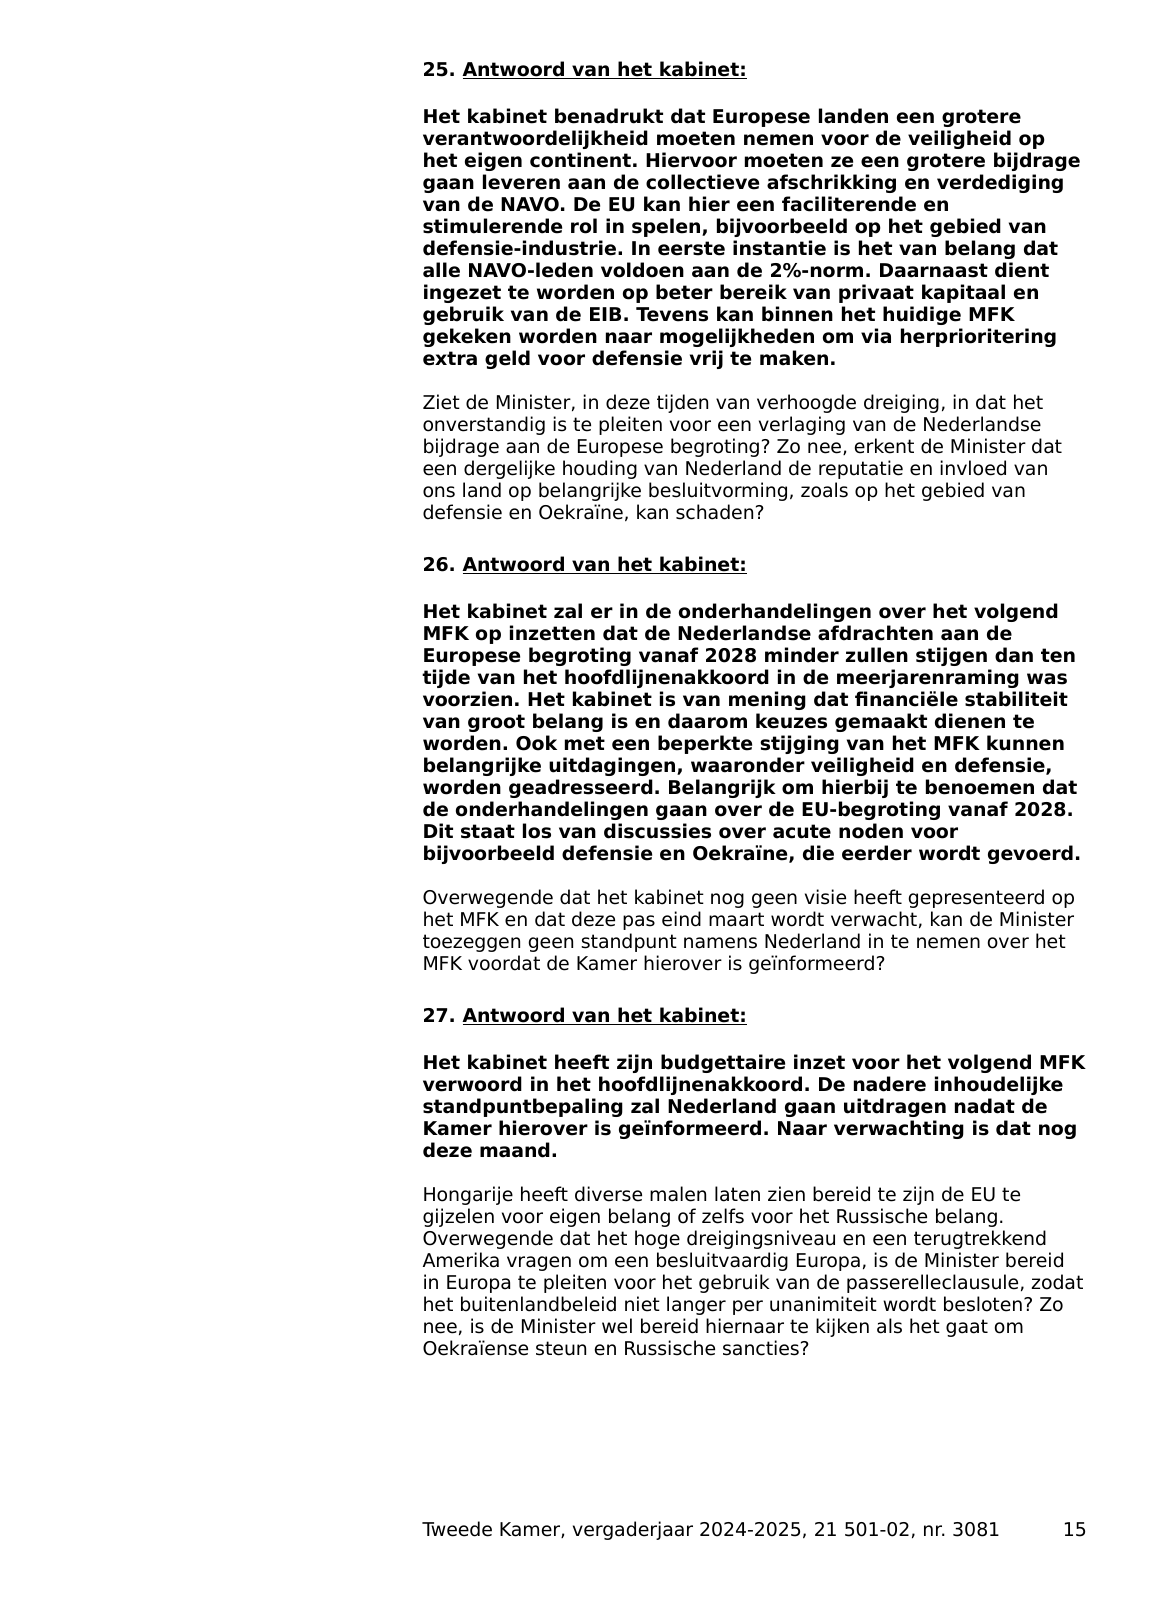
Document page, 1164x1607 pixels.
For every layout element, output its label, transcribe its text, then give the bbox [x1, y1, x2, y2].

text Het kabinet heeft zijn budgettaire inzet voor het volgend MFK verwoord in het hoofdlijnenakkoord. De nadere inhoudelijke standpuntbepaling zal Nederland gaan uitdragen nadat de Kamer hierover is geïnformeerd. Naar verwachting is dat nog deze maand. [422, 1052, 1087, 1162]
text Overwegende dat het kabinet nog geen visie heeft gepresenteerd op het MFK en dat deze pas eind maart wordt verwacht, kan de Minister toezeggen geen standpunt namens Nederland in te nemen over het MFK voordat de Kamer hierover is geïnformeerd? [422, 887, 1087, 975]
text Het kabinet benadrukt dat Europese landen een grotere verantwoordelijkheid moeten nemen voor de veiligheid op het eigen continent. Hiervoor moeten ze een grotere bijdrage gaan leveren aan de collectieve afschrikking en verdediging van de NAVO. De EU kan hier een faciliterende en stimulerende rol in spelen, bijvoorbeeld op het gebied van defensie-industrie. In eerste instantie is het van belang dat alle NAVO-leden voldoen aan de 2%-norm. Daarnaast dient ingezet te worden op beter bereik van privaat kapitaal en gebruik van de EIB. Tevens kan binnen het huidige MFK gekeken worden naar mogelijkheden om via herprioritering extra geld voor defensie vrij te maken. [422, 106, 1087, 370]
subtitle 25. Antwoord van het kabinet: [422, 59, 1087, 81]
text Het kabinet zal er in de onderhandelingen over het volgend MFK op inzetten dat de Nederlandse afdrachten aan de Europese begroting vanaf 2028 minder zullen stijgen dan ten tijde van het hoofdlijnenakkoord in de meerjarenraming was voorzien. Het kabinet is van mening dat financiële stabiliteit van groot belang is en daarom keuzes gemaakt dienen te worden. Ook met een beperkte stijging van het MFK kunnen belangrijke uitdagingen, waaronder veiligheid en defensie, worden geadresseerd. Belangrijk om hierbij te benoemen dat de onderhandelingen gaan over de EU-begroting vanaf 2028. Dit staat los van discussies over acute noden voor bijvoorbeeld defensie en Oekraïne, die eerder wordt gevoerd. [422, 601, 1087, 864]
subtitle 27. Antwoord van het kabinet: [422, 1005, 1087, 1027]
text Ziet de Minister, in deze tijden van verhoogde dreiging, in dat het onverstandig is te pleiten voor een verlaging van de Nederlandse bijdrage aan de Europese begroting? Zo nee, erkent de Minister dat een dergelijke houding van Nederland de reputatie en invloed van ons land op belangrijke besluitvorming, zoals op het gebied van defensie en Oekraïne, kan schaden? [422, 392, 1087, 524]
subtitle 26. Antwoord van het kabinet: [422, 554, 1087, 576]
text Hongarije heeft diverse malen laten zien bereid te zijn de EU te gijzelen voor eigen belang of zelfs voor het Russische belang. Overwegende dat het hoge dreigingsniveau en een terugtrekkend Amerika vragen om een besluitvaardig Europa, is de Minister bereid in Europa te pleiten voor het gebruik van de passerelleclausule, zodat het buitenlandbeleid niet langer per unanimiteit wordt besloten? Zo nee, is de Minister wel bereid hiernaar te kijken als het gaat om Oekraïense steun en Russische sancties? [422, 1184, 1087, 1359]
